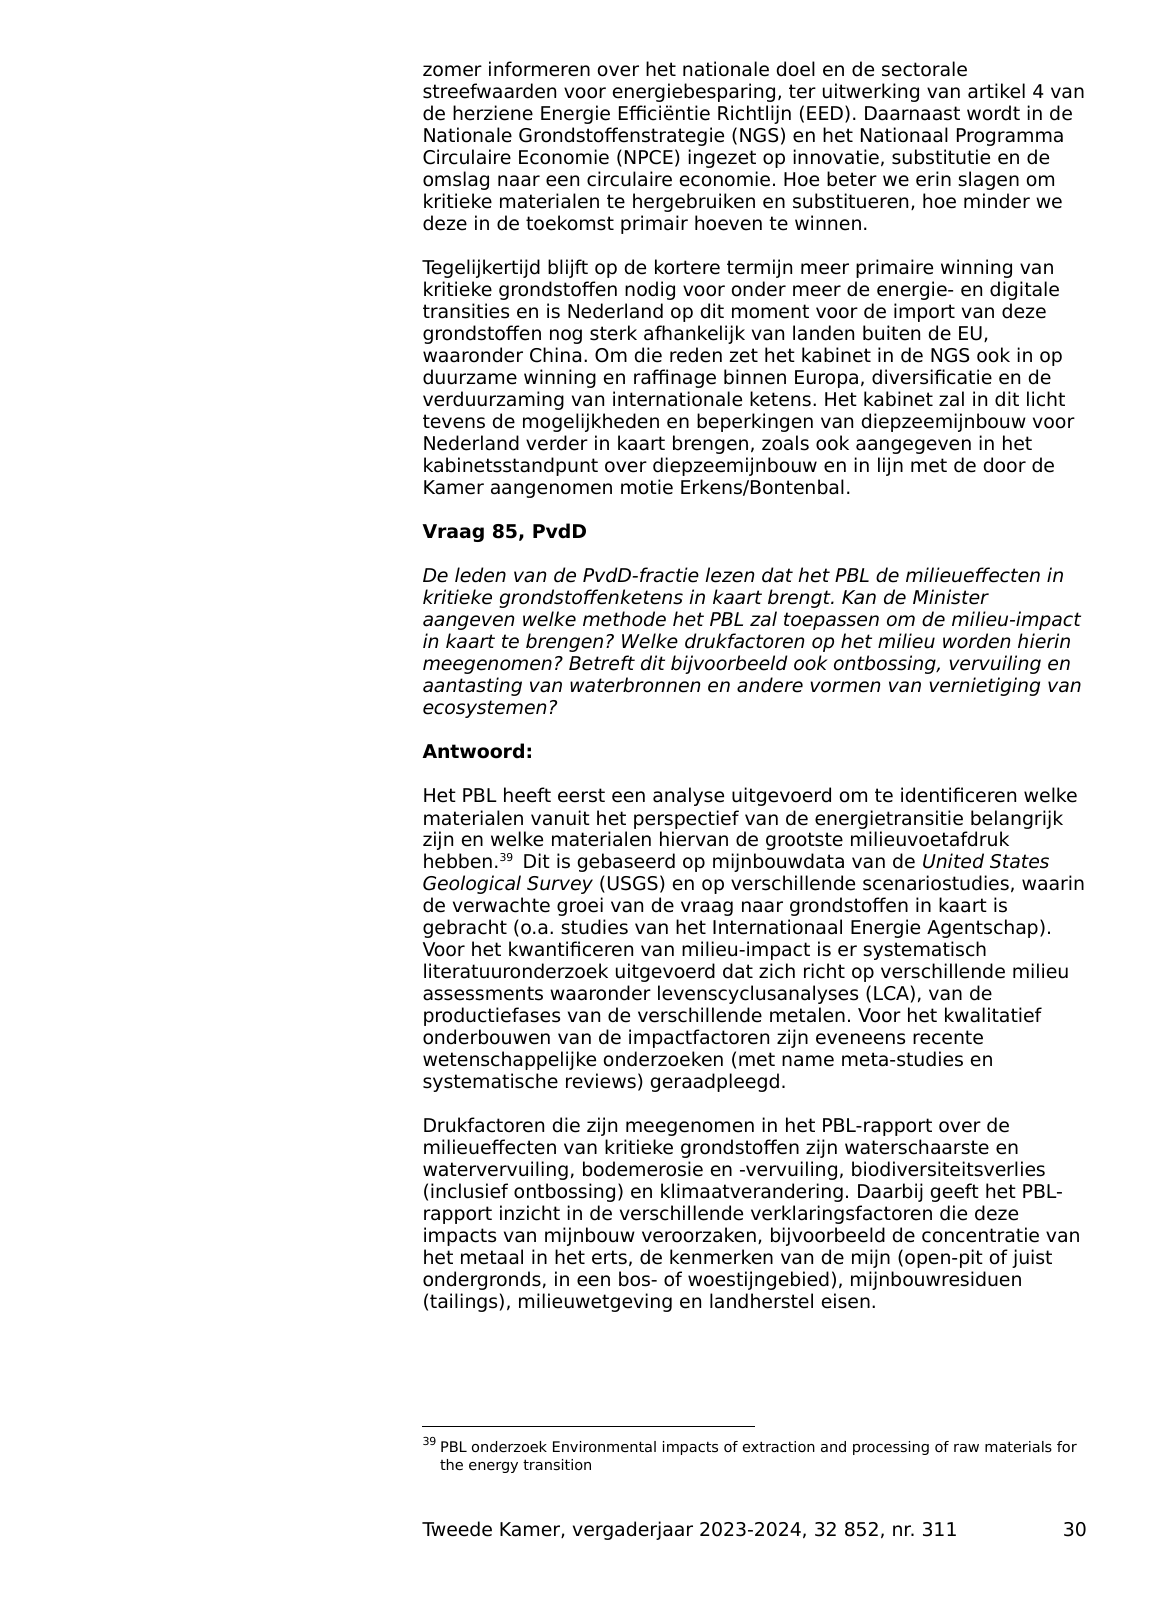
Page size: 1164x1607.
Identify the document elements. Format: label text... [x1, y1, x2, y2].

subtitle Antwoord: [422, 741, 1087, 763]
text zomer informeren over het nationale doel en de sectorale streefwaarden voor energiebesparing, ter uitwerking van artikel 4 van de herziene Energie Efficiëntie Richtlijn (EED). Daarnaast wordt in de Nationale Grondstoffenstrategie (NGS) en het Nationaal Programma Circulaire Economie (NPCE) ingezet op innovatie, substitutie en de omslag naar een circulaire economie. Hoe beter we erin slagen om kritieke materialen te hergebruiken en substitueren, hoe minder we deze in de toekomst primair hoeven te winnen. [422, 59, 1087, 235]
subtitle Vraag 85, PvdD [422, 521, 1087, 543]
text Drukfactoren die zijn meegenomen in het PBL-rapport over de milieueffecten van kritieke grondstoffen zijn waterschaarste en watervervuiling, bodemerosie en -vervuiling, biodiversiteitsverlies (inclusief ontbossing) en klimaatverandering. Daarbij geeft het PBL-rapport inzicht in de verschillende verklaringsfactoren die deze impacts van mijnbouw veroorzaken, bijvoorbeeld de concentratie van het metaal in het erts, de kenmerken van de mijn (open-pit of juist ondergronds, in een bos- of woestijngebied), mijnbouwresiduen (tailings), milieuwetgeving en landherstel eisen. [422, 1115, 1087, 1313]
text De leden van de PvdD-fractie lezen dat het PBL de milieueffecten in kritieke grondstoffenketens in kaart brengt. Kan de Minister aangeven welke methode het PBL zal toepassen om de milieu-impact in kaart te brengen? Welke drukfactoren op het milieu worden hierin meegenomen? Betreft dit bijvoorbeeld ook ontbossing, vervuiling en aantasting van waterbronnen en andere vormen van vernietiging van ecosystemen? [422, 565, 1087, 719]
text Tegelijkertijd blijft op de kortere termijn meer primaire winning van kritieke grondstoffen nodig voor onder meer de energie- en digitale transities en is Nederland op dit moment voor de import van deze grondstoffen nog sterk afhankelijk van landen buiten de EU, waaronder China. Om die reden zet het kabinet in de NGS ook in op duurzame winning en raffinage binnen Europa, diversificatie en de verduurzaming van internationale ketens. Het kabinet zal in dit licht tevens de mogelijkheden en beperkingen van diepzeemijnbouw voor Nederland verder in kaart brengen, zoals ook aangegeven in het kabinetsstandpunt over diepzeemijnbouw en in lijn met de door de Kamer aangenomen motie Erkens/Bontenbal. [422, 257, 1087, 499]
text PBL onderzoek Environmental impacts of extraction and processing of raw materials for the energy transition [422, 1435, 1087, 1474]
text Het PBL heeft eerst een analyse uitgevoerd om te identificeren welke materialen vanuit het perspectief van de energietransitie belangrijk zijn en welke materialen hiervan de grootste milieuvoetafdruk hebben. Dit is gebaseerd op mijnbouwdata van de United States Geological Survey (USGS) en op verschillende scenariostudies, waarin de verwachte groei van de vraag naar grondstoffen in kaart is gebracht (o.a. studies van het Internationaal Energie Agentschap). Voor het kwantificeren van milieu-impact is er systematisch literatuuronderzoek uitgevoerd dat zich richt op verschillende milieu assessments waaronder levenscyclusanalyses (LCA), van de productiefases van de verschillende metalen. Voor het kwalitatief onderbouwen van de impactfactoren zijn eveneens recente wetenschappelijke onderzoeken (met name meta-studies en systematische reviews) geraadpleegd. [422, 785, 1087, 1093]
